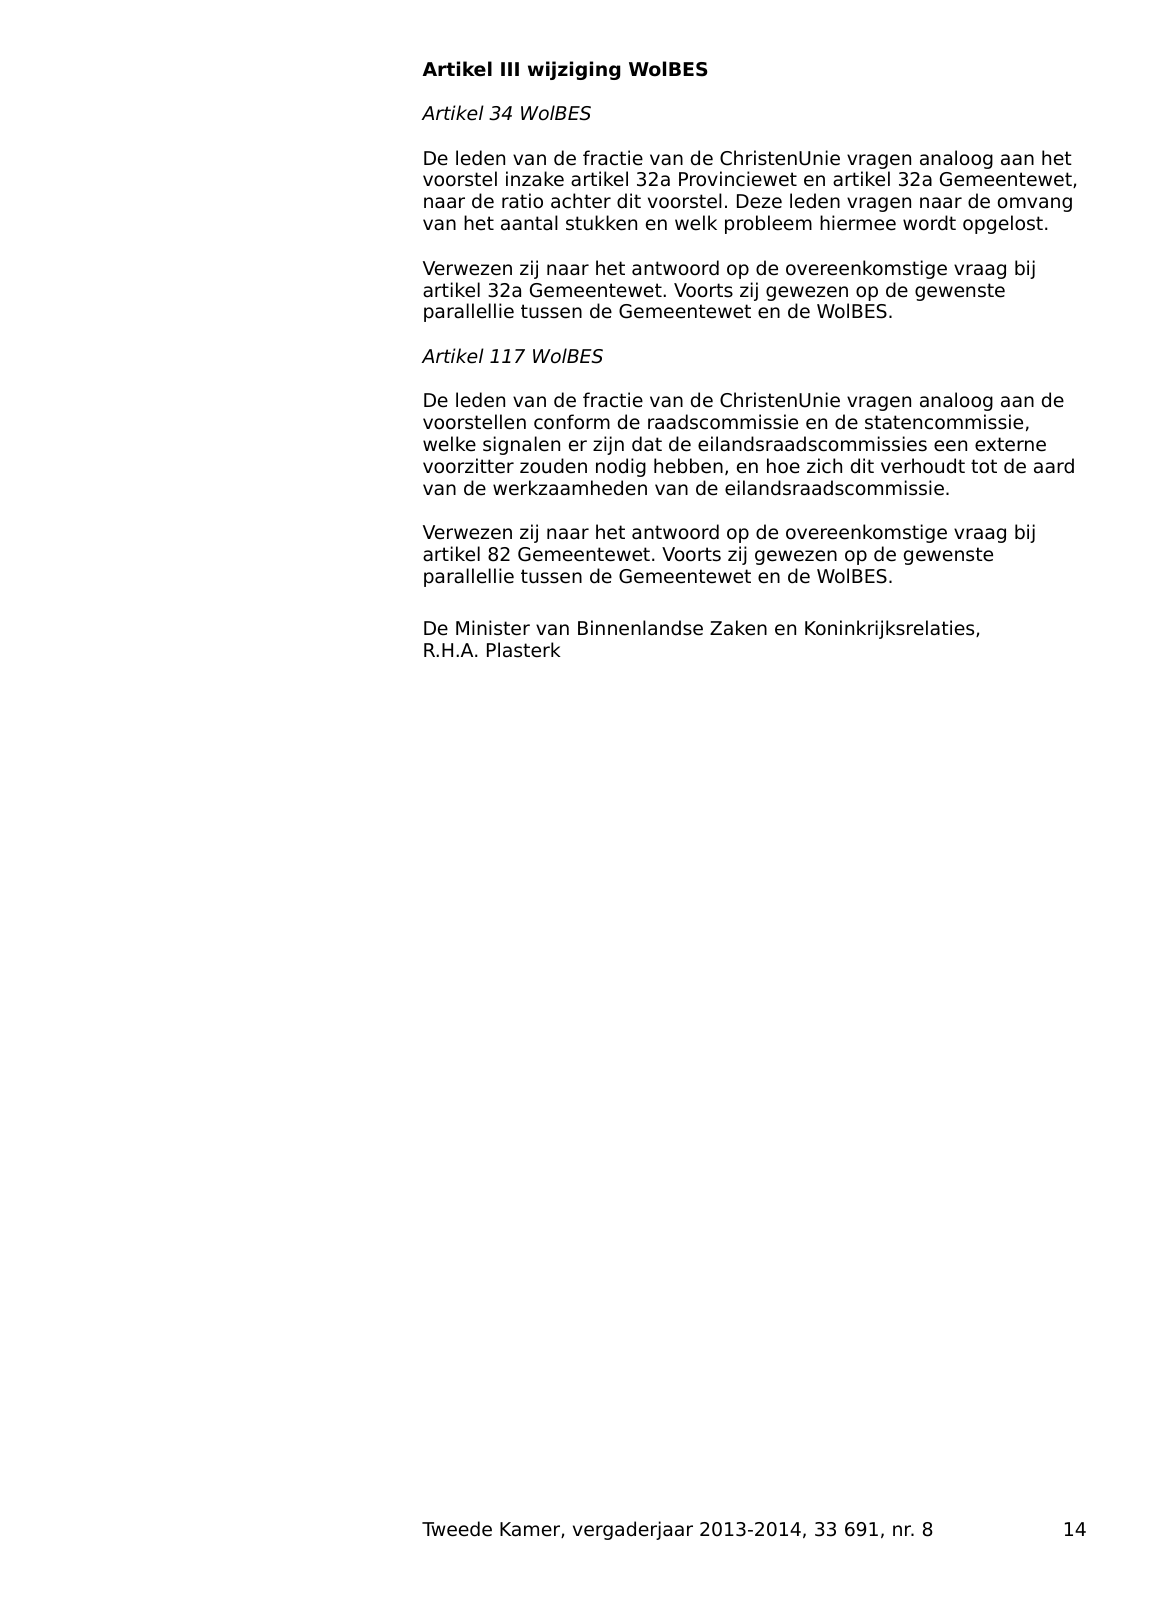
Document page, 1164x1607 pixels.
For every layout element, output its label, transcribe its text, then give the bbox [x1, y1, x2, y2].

subtitle Artikel 117 WolBES [422, 346, 1087, 368]
subtitle Artikel III wijziging WolBES [422, 59, 1087, 81]
text De leden van de fractie van de ChristenUnie vragen analoog aan de voorstellen conform de raadscommissie en de statencommissie, welke signalen er zijn dat de eilandsraadscommissies een externe voorzitter zouden nodig hebben, en hoe zich dit verhoudt tot de aard van de werkzaamheden van de eilandsraadscommissie. [422, 390, 1087, 500]
text De leden van de fractie van de ChristenUnie vragen analoog aan het voorstel inzake artikel 32a Provinciewet en artikel 32a Gemeentewet, naar de ratio achter dit voorstel. Deze leden vragen naar de omvang van het aantal stukken en welk probleem hiermee wordt opgelost. [422, 147, 1087, 235]
subtitle Artikel 34 WolBES [422, 103, 1087, 125]
text Verwezen zij naar het antwoord op de overeenkomstige vraag bij artikel 32a Gemeentewet. Voorts zij gewezen op de gewenste parallellie tussen de Gemeentewet en de WolBES. [422, 257, 1087, 323]
text Verwezen zij naar het antwoord op de overeenkomstige vraag bij artikel 82 Gemeentewet. Voorts zij gewezen op de gewenste parallellie tussen de Gemeentewet en de WolBES. [422, 522, 1087, 588]
text De Minister van Binnenlandse Zaken en Koninkrijksrelaties, R.H.A. Plasterk [422, 618, 1087, 662]
